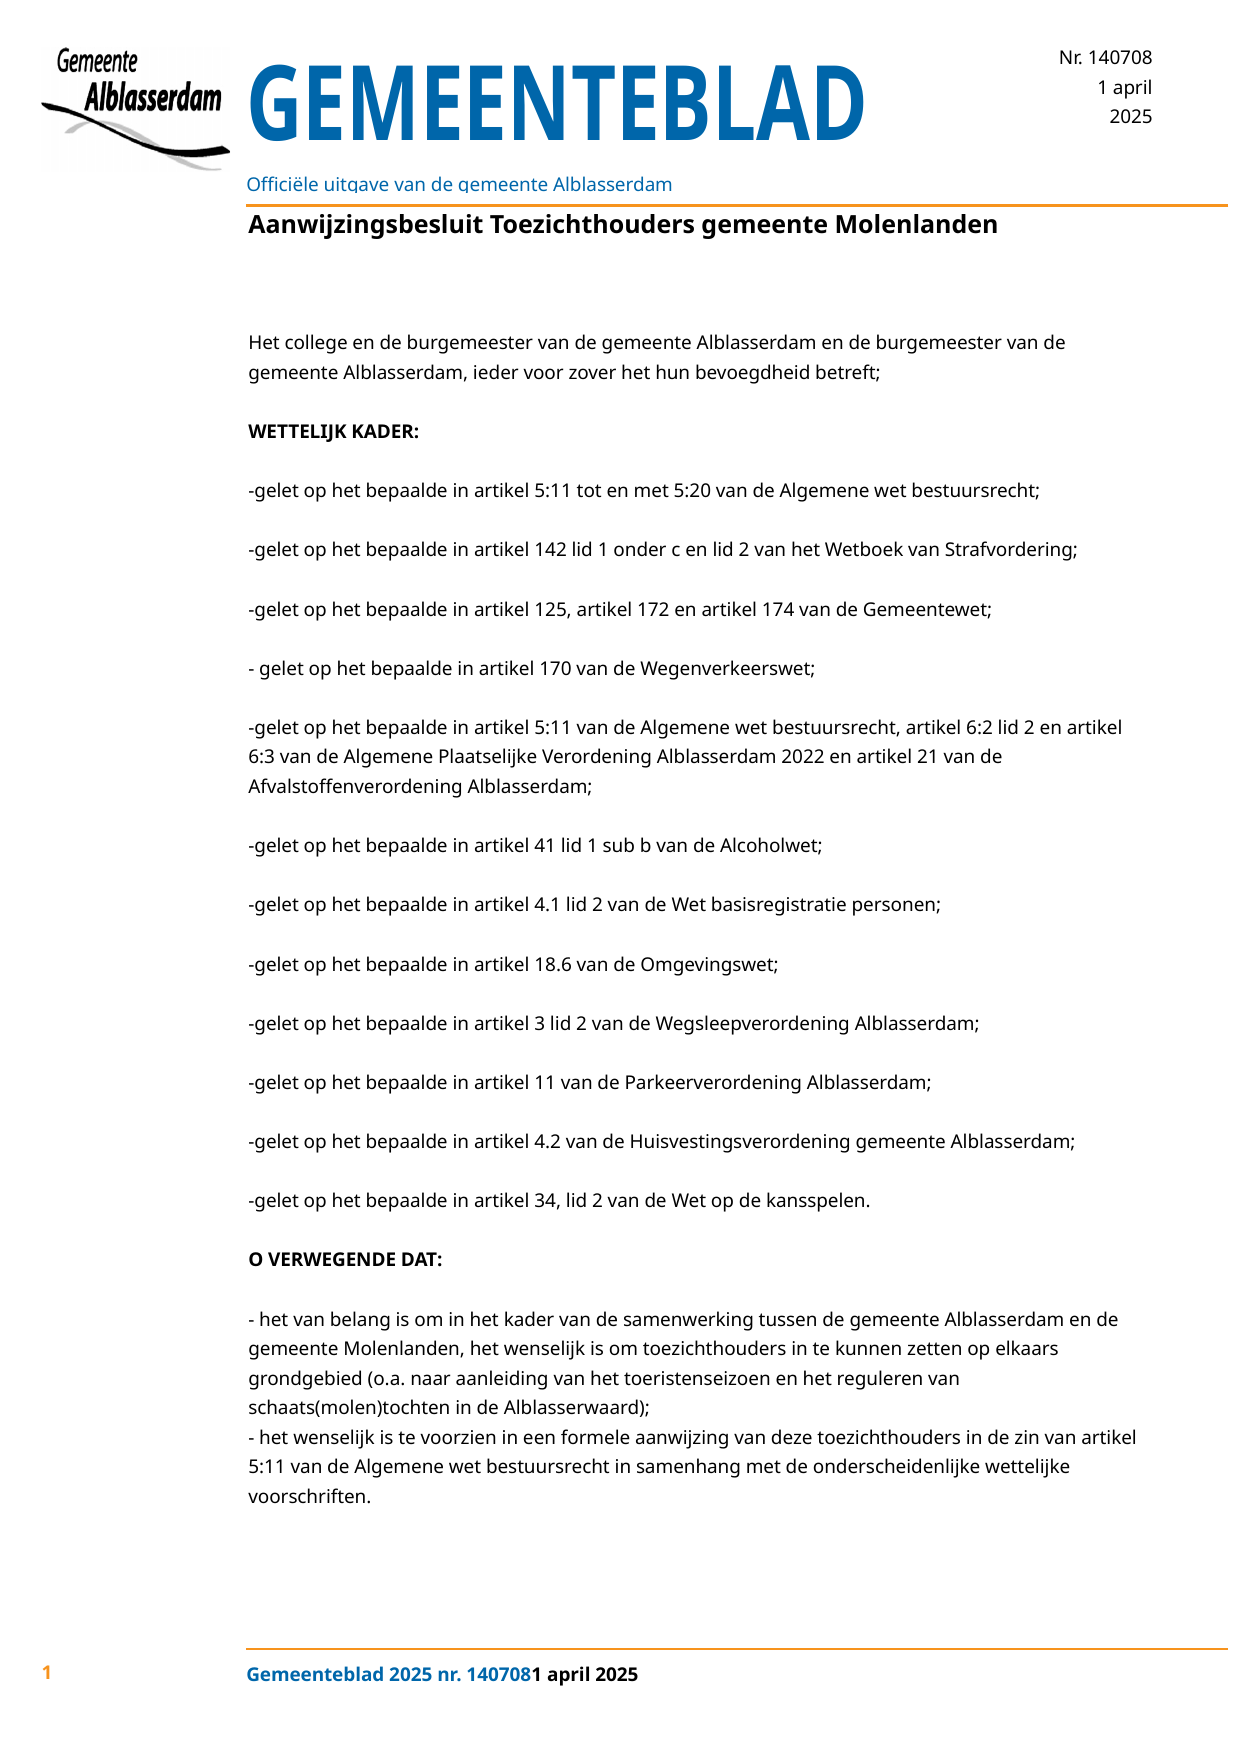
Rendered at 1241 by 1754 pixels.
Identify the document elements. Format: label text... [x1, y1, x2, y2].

text -gelet op het bepaalde in artikel 5:11 van de Algemene wet bestuursrecht, artikel 6:2 lid 2 en artikel 6:3 van de Algemene Plaatselijke Verordening Alblasserdam 2022 en artikel 21 van de Afvalstoffenverordening Alblasserdam; [248, 714, 1152, 799]
picture [41, 47, 231, 172]
text -gelet op het bepaalde in artikel 11 van de Parkeerverordening Alblasserdam; [248, 1069, 1152, 1095]
text -gelet op het bepaalde in artikel 18.6 van de Omgevingswet; [248, 951, 1152, 976]
text -gelet op het bepaalde in artikel 142 lid 1 onder c en lid 2 van het Wetboek van Strafvordering; [248, 537, 1152, 562]
text -gelet op het bepaalde in artikel 41 lid 1 sub b van de Alcoholwet; [248, 832, 1152, 858]
text WETTELIJK KADER: [248, 418, 1152, 444]
text -gelet op het bepaalde in artikel 5:11 tot en met 5:20 van de Algemene wet bestuursrecht; [248, 477, 1152, 503]
text - het van belang is om in het kader van de samenwerking tussen de gemeente Alblasserdam en de gemeente Molenlanden, het wenselijk is om toezichthouders in te kunnen zetten op elkaars grondgebied (o.a. naar aanleiding van het toeristenseizoen en het reguleren van schaats(molen)tochten in de Alblasserwaard); [248, 1306, 1152, 1420]
text Het college en de burgemeester van de gemeente Alblasserdam en de burgemeester van de gemeente Alblasserdam, ieder voor zover het hun bevoegdheid betreft; [248, 329, 1152, 385]
text - gelet op het bepaalde in artikel 170 van de Wegenverkeerswet; [248, 655, 1152, 681]
text -gelet op het bepaalde in artikel 125, artikel 172 en artikel 174 van de Gemeentewet; [248, 596, 1152, 621]
text -gelet op het bepaalde in artikel 3 lid 2 van de Wegsleepverordening Alblasserdam; [248, 1010, 1152, 1036]
text -gelet op het bepaalde in artikel 4.1 lid 2 van de Wet basisregistratie personen; [248, 892, 1152, 917]
text O VERWEGENDE DAT: [248, 1247, 1152, 1272]
text -gelet op het bepaalde in artikel 4.2 van de Huisvestingsverordening gemeente Alblasserdam; [248, 1128, 1152, 1154]
text - het wenselijk is te voorzien in een formele aanwijzing van deze toezichthouders in de zin van artikel 5:11 van de Algemene wet bestuursrecht in samenhang met de onderscheidenlijke wettelijke voorschriften. [248, 1424, 1152, 1509]
text -gelet op het bepaalde in artikel 34, lid 2 van de Wet op de kansspelen. [248, 1187, 1152, 1213]
text Aanwijzingsbesluit Toezichthouders gemeente Molenlanden [248, 207, 1152, 241]
